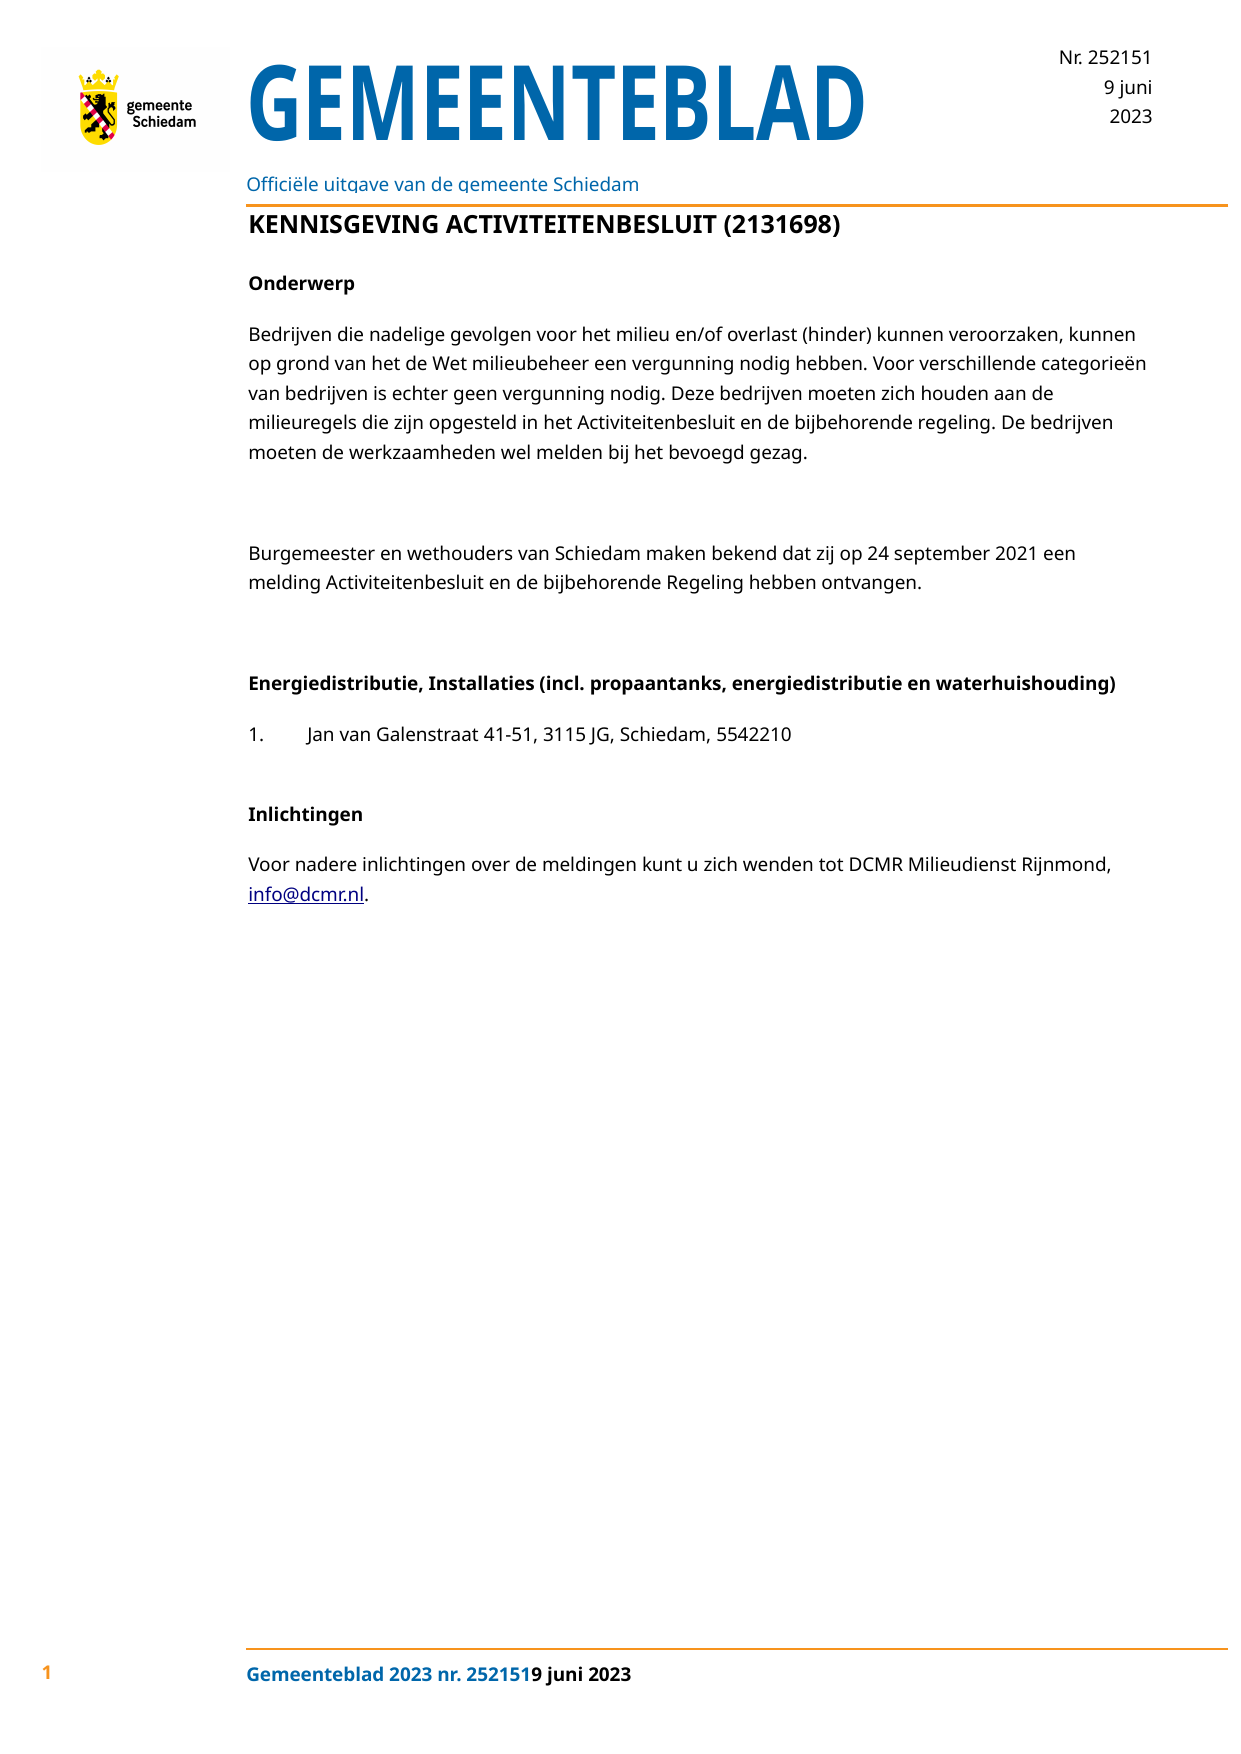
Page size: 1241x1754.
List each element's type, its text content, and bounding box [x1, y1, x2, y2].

picture [41, 47, 231, 172]
text Bedrijven die nadelige gevolgen voor het milieu en/of overlast (hinder) kunnen veroorzaken, kunnen op grond van het de Wet milieubeheer een vergunning nodig hebben. Voor verschillende categorieën van bedrijven is echter geen vergunning nodig. Deze bedrijven moeten zich houden aan de milieuregels die zijn opgesteld in het Activiteitenbesluit en de bijbehorende regeling. De bedrijven moeten de werkzaamheden wel melden bij het bevoegd gezag. [248, 321, 1152, 465]
list Jan van Galenstraat 41-51, 3115 JG, Schiedam, 5542210 [248, 721, 1152, 746]
text Voor nadere inlichtingen over de meldingen kunt u zich wenden tot DCMR Milieudienst Rijnmond, info@dcmr.nl. [248, 851, 1152, 906]
text Inlichtingen [248, 801, 1152, 826]
text Burgemeester en wethouders van Schiedam maken bekend dat zij op 24 september 2021 een melding Activiteitenbesluit en de bijbehorende Regeling hebben ontvangen. [248, 540, 1152, 595]
text KENNISGEVING ACTIVITEITENBESLUIT (2131698) [248, 207, 1152, 241]
text Energiedistributie, Installaties (incl. propaantanks, energiedistributie en waterhuishouding) [248, 670, 1152, 696]
text Onderwerp [248, 270, 1152, 296]
